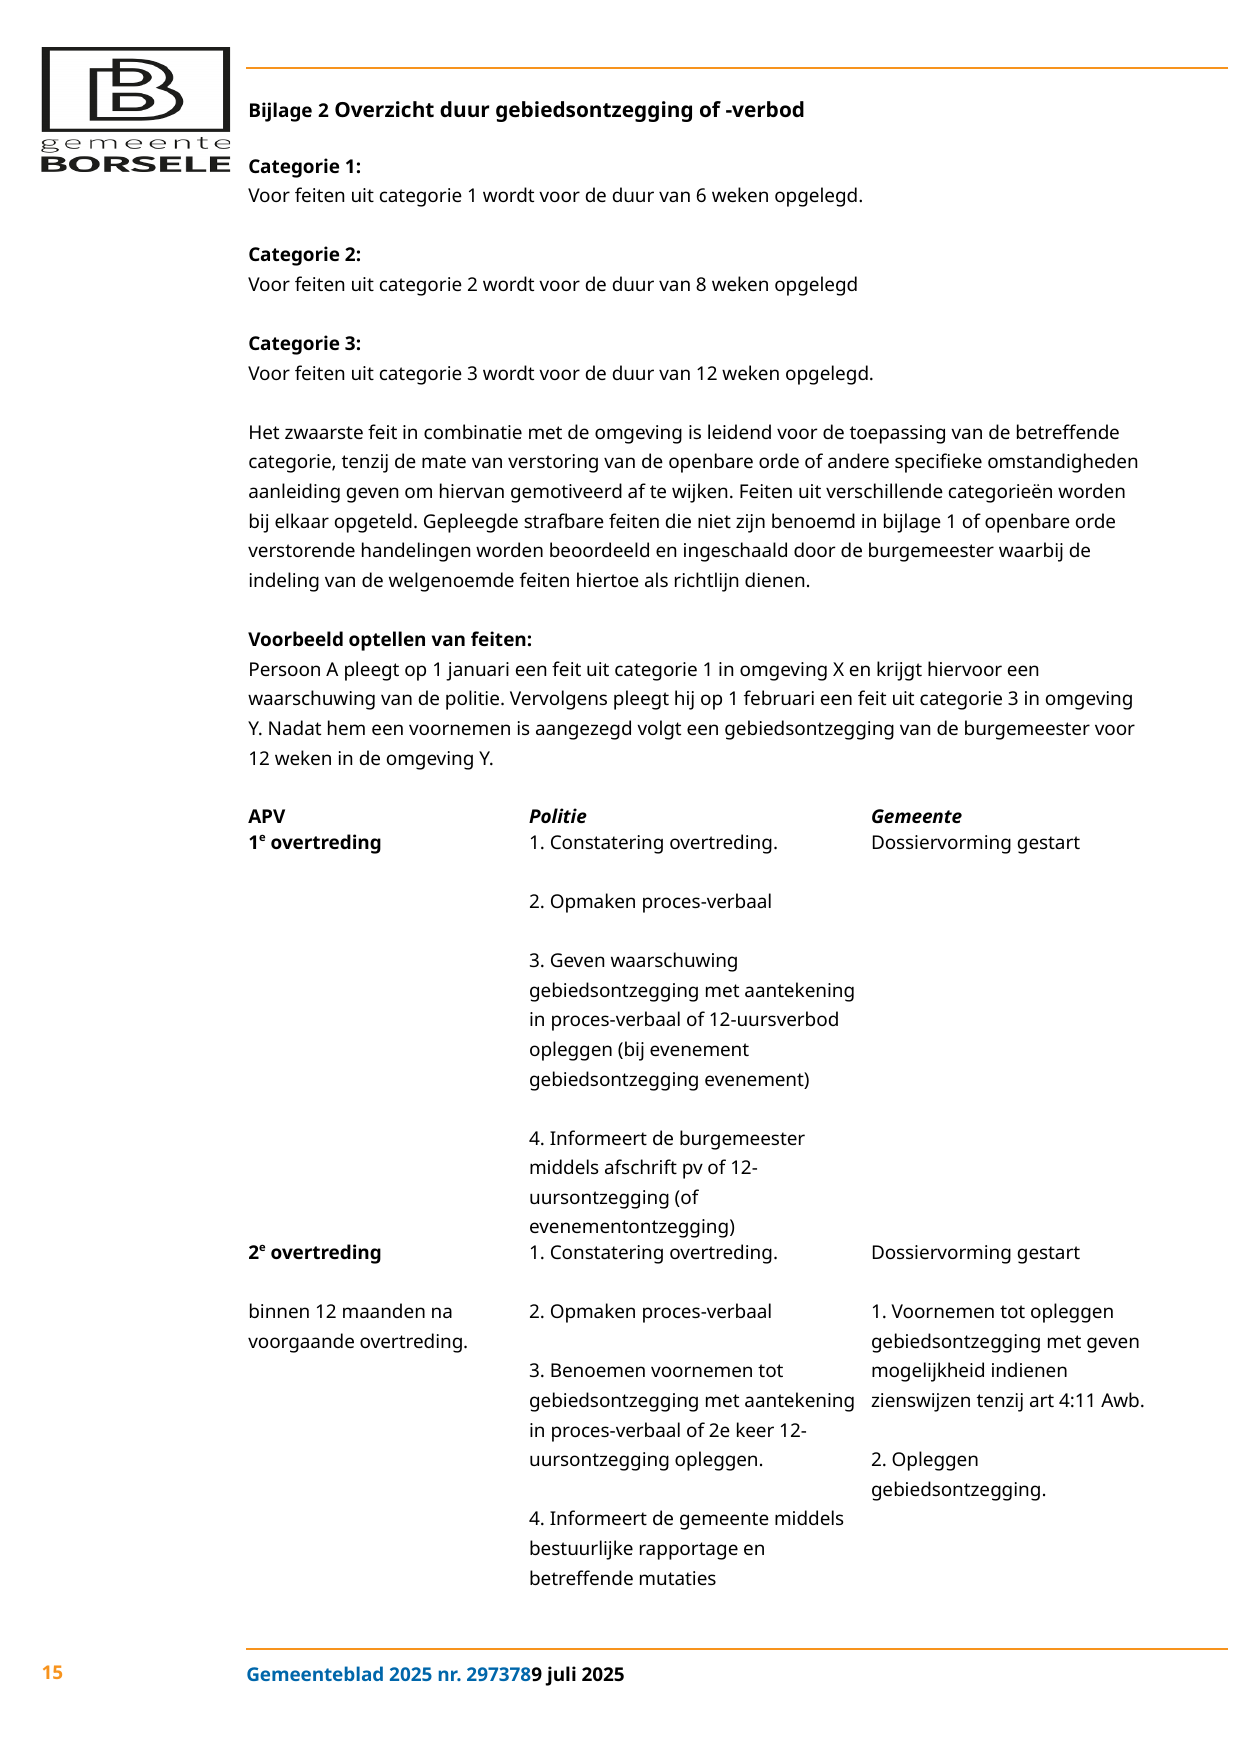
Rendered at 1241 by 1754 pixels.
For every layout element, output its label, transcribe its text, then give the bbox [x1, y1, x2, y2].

text Het zwaarste feit in combinatie met de omgeving is leidend voor de toepassing van de betreffende categorie, tenzij de mate van verstoring van de openbare orde of andere specifieke omstandigheden aanleiding geven om hiervan gemotiveerd af te wijken. Feiten uit verschillende categorieën worden bij elkaar opgeteld. Gepleegde strafbare feiten die niet zijn benoemd in bijlage 1 of openbare orde verstorende handelingen worden beoordeeld en ingeschaald door de burgemeester waarbij de indeling van de welgenoemde feiten hiertoe als richtlijn dienen. [248, 419, 1152, 593]
table_cell Dossiervorming gestart 1. Voornemen tot opleggen gebiedsontzegging met geven mogelijkheid indienen zienswijzen tenzij art 4:11 Awb. 2. Opleggen gebiedsontzegging. [871, 1239, 1152, 1591]
text Voor feiten uit categorie 2 wordt voor de duur van 8 weken opgelegd [248, 271, 1152, 297]
text Voor feiten uit categorie 1 wordt voor de duur van 6 weken opgelegd. [248, 182, 1152, 208]
table_cell 2e overtreding binnen 12 maanden na voorgaande overtreding. [248, 1239, 529, 1591]
text Categorie 3: [248, 330, 1152, 356]
picture [41, 47, 231, 172]
text Categorie 1: [248, 153, 1152, 179]
table_cell 1. Constatering overtreding. 2. Opmaken proces-verbaal 3. Benoemen voornemen tot gebiedsontzegging met aantekening in proces-verbaal of 2e keer 12-uursontzegging opleggen. 4. Informeert de gemeente middels bestuurlijke rapportage en betreffende mutaties [529, 1239, 871, 1591]
text Voor feiten uit categorie 3 wordt voor de duur van 12 weken opgelegd. [248, 360, 1152, 386]
table_cell 1. Constatering overtreding. 2. Opmaken proces-verbaal 3. Geven waarschuwing gebiedsontzegging met aantekening in proces-verbaal of 12-uursverbod opleggen (bij evenement gebiedsontzegging evenement) 4. Informeert de burgemeester middels afschrift pv of 12-uursontzegging (of evenementontzegging) [529, 829, 871, 1239]
table_cell Dossiervorming gestart [871, 829, 1152, 1239]
text Categorie 2: [248, 242, 1152, 267]
table_cell 1e overtreding [248, 829, 529, 1239]
table_header Politie [529, 803, 871, 829]
table_header APV [248, 803, 529, 829]
text Bijlage 2 Overzicht duur gebiedsontzegging of -verbod [248, 95, 1152, 123]
table_header Voorbeeld optellen van feiten: Persoon A pleegt op 1 januari een feit uit categorie 1 in omgeving X en krijgt hiervoor een waarschuwing van de politie. Vervolgens pleegt hij op 1 februari een feit uit categorie 3 in omgeving Y. Nadat hem een voornemen is aangezegd volgt een gebiedsontzegging van de burgemeester voor 12 weken in de omgeving Y. [248, 626, 1152, 770]
table_header Gemeente [871, 803, 1152, 829]
